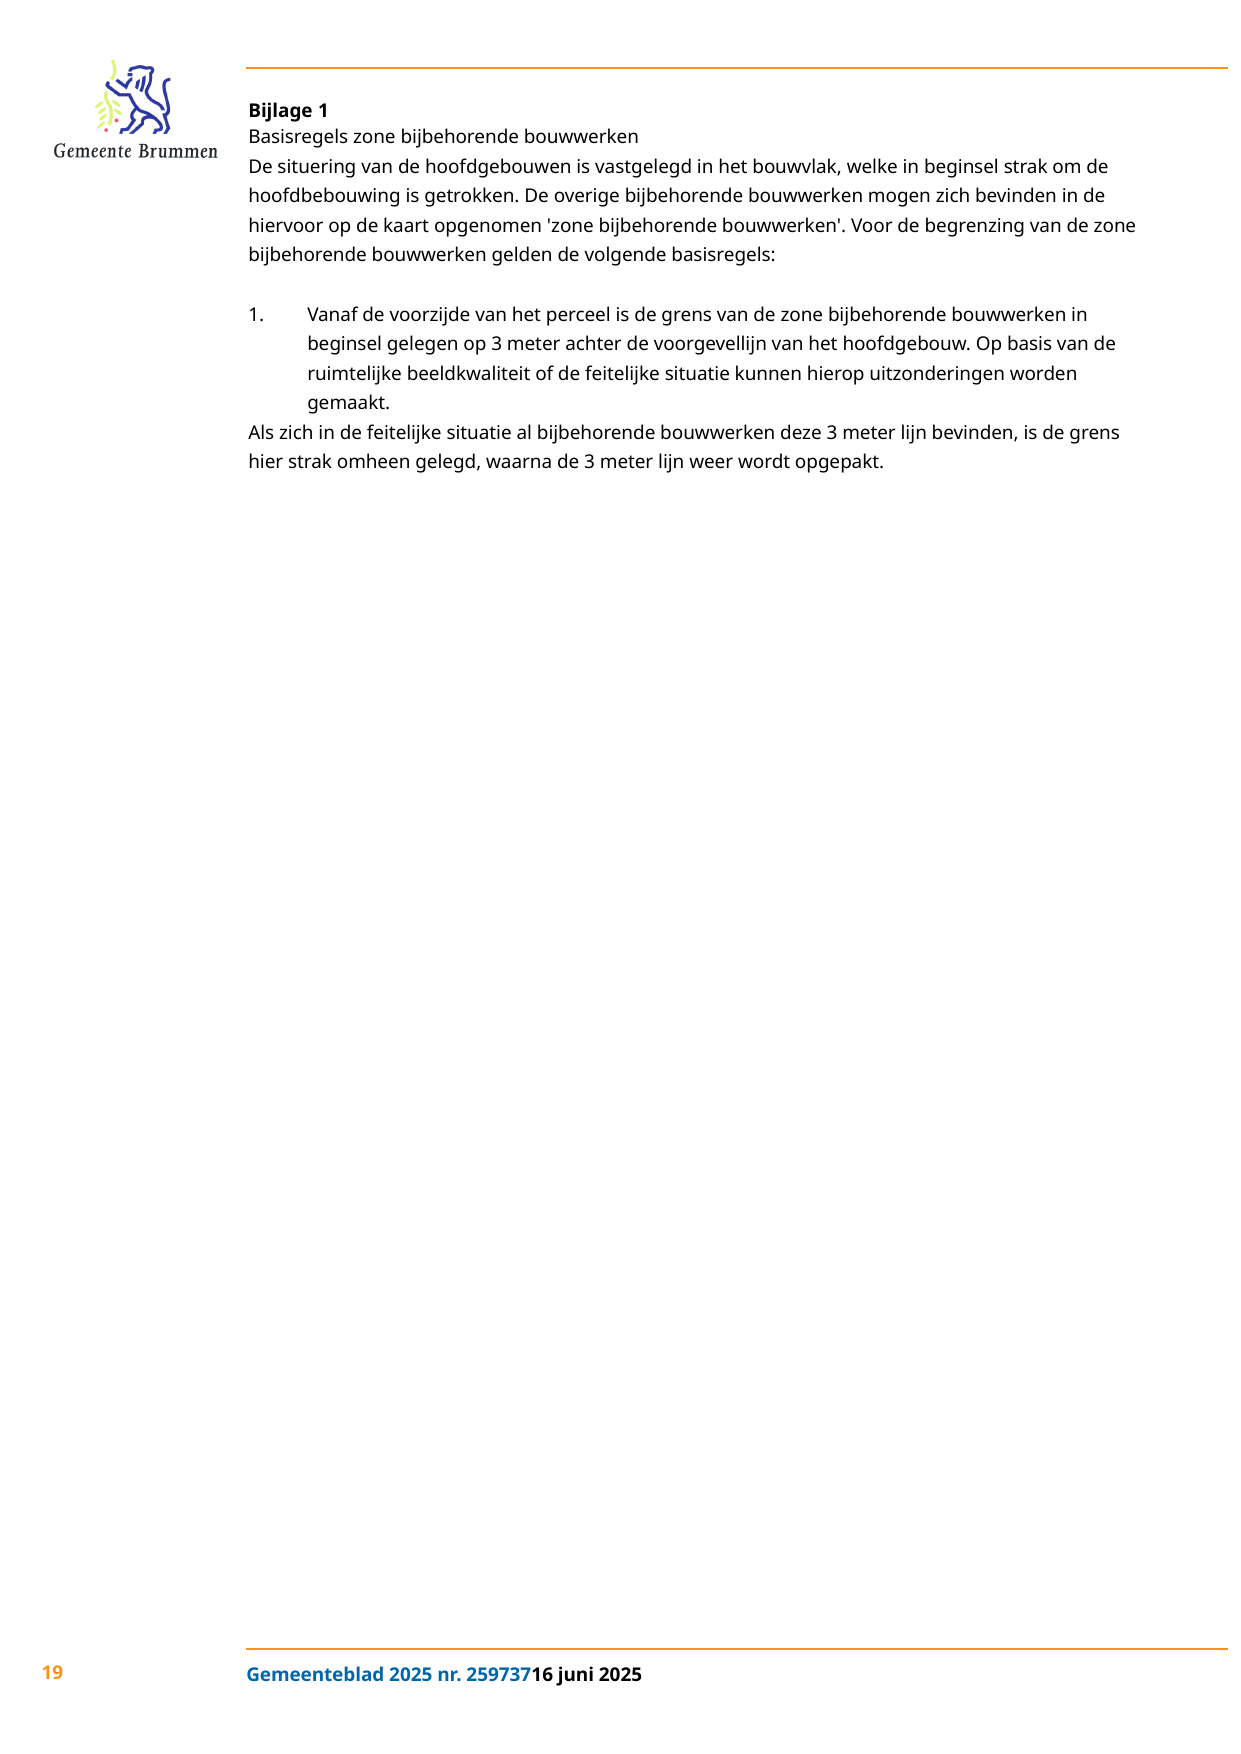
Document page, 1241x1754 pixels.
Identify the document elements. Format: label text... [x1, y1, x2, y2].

text Als zich in de feitelijke situatie al bijbehorende bouwwerken deze 3 meter lijn bevinden, is de grens hier strak omheen gelegd, waarna de 3 meter lijn weer wordt opgepakt. [248, 419, 1152, 474]
list Vanaf de voorzijde van het perceel is de grens van de zone bijbehorende bouwwerken in beginsel gelegen op 3 meter achter de voorgevellijn van het hoofdgebouw. Op basis van de ruimtelijke beeldkwaliteit of de feitelijke situatie kunnen hierop uitzonderingen worden gemaakt. [248, 301, 1152, 415]
text De situering van de hoofdgebouwen is vastgelegd in het bouwvlak, welke in beginsel strak om de hoofdbebouwing is getrokken. De overige bijbehorende bouwwerken mogen zich bevinden in de hiervoor op de kaart opgenomen 'zone bijbehorende bouwwerken'. Voor de begrenzing van de zone bijbehorende bouwwerken gelden de volgende basisregels: [248, 153, 1152, 267]
text Bijlage 1 [248, 95, 1152, 123]
picture [41, 47, 231, 172]
text Basisregels zone bijbehorende bouwwerken [248, 123, 1152, 149]
